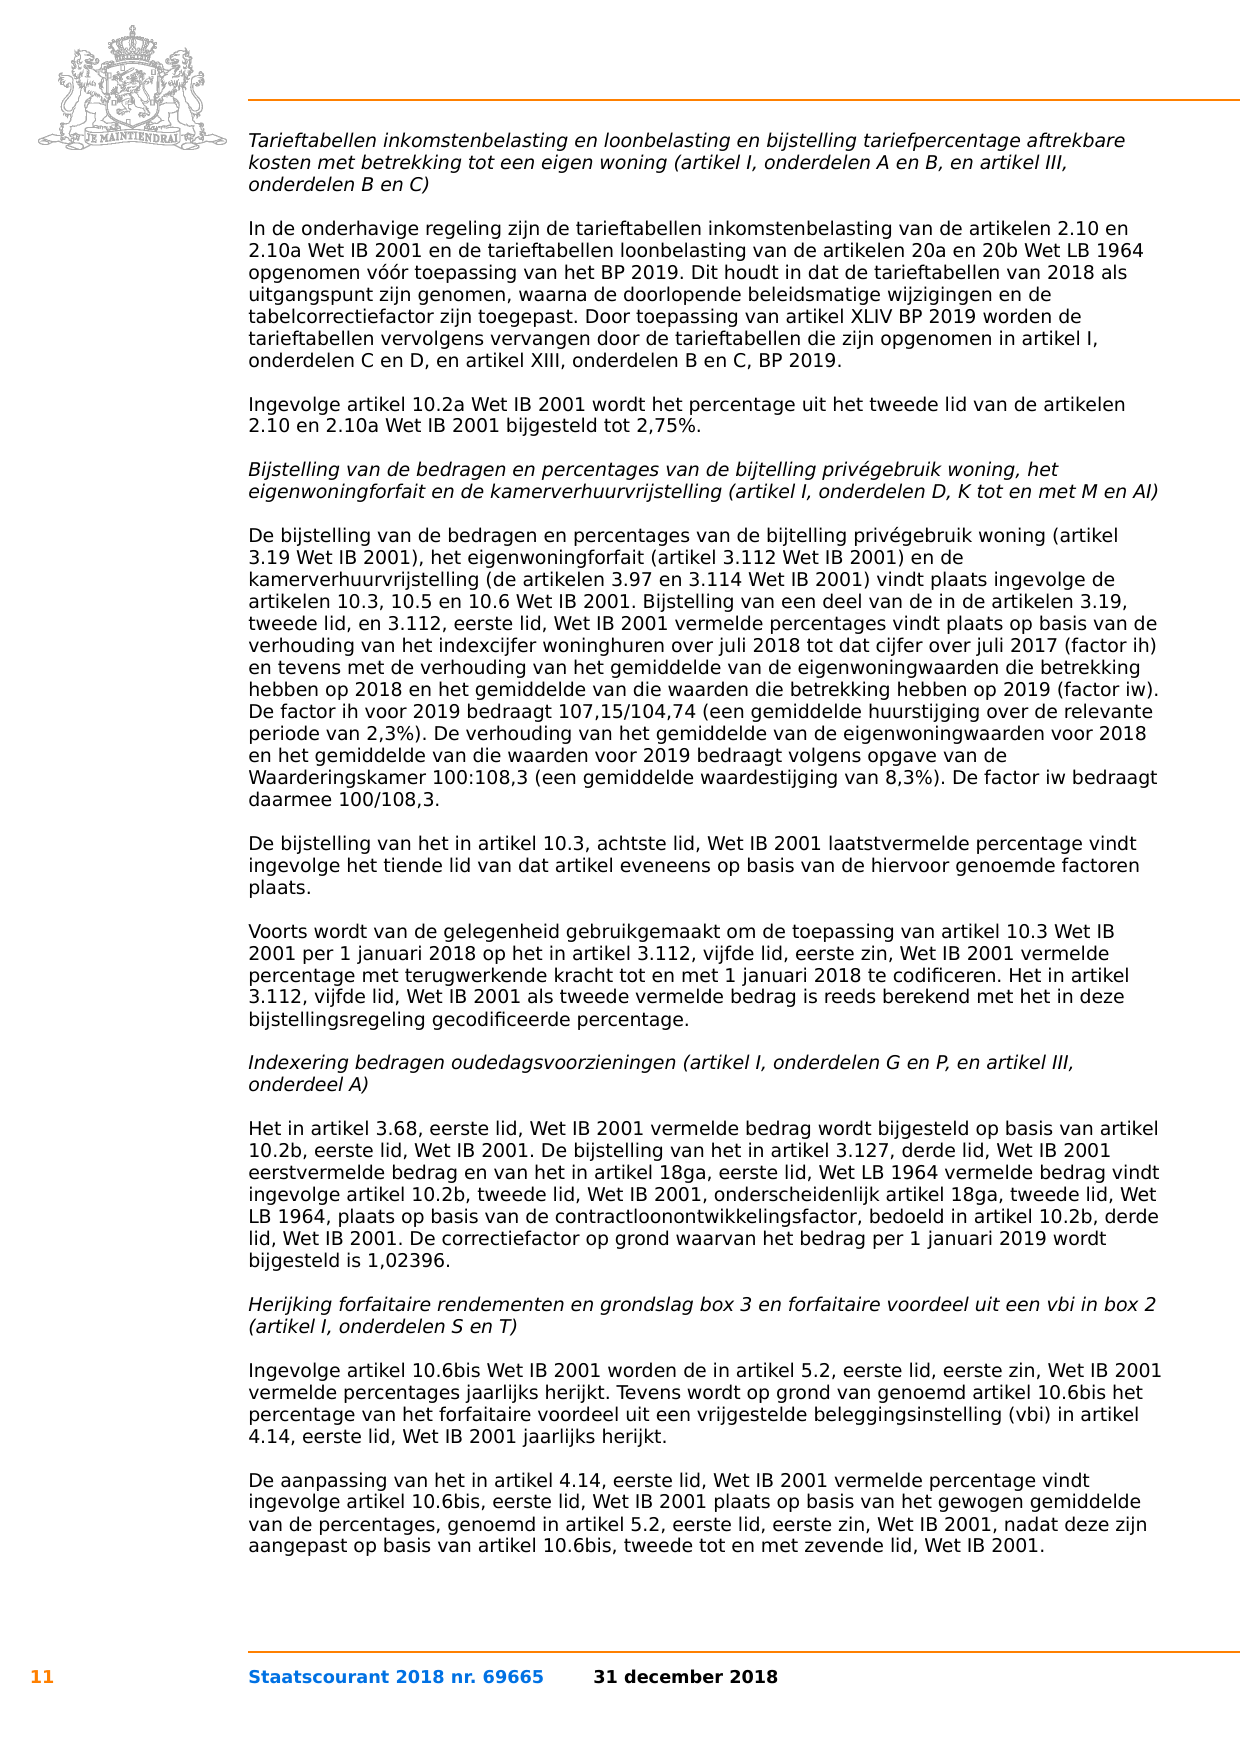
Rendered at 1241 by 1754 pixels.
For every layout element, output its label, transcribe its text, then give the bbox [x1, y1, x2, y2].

subtitle Indexering bedragen oudedagsvoorzieningen (artikel I, onderdelen G en P, en artikel III, onderdeel A) [248, 1052, 1163, 1096]
text Het in artikel 3.68, eerste lid, Wet IB 2001 vermelde bedrag wordt bijgesteld op basis van artikel 10.2b, eerste lid, Wet IB 2001. De bijstelling van het in artikel 3.127, derde lid, Wet IB 2001 eerstvermelde bedrag en van het in artikel 18ga, eerste lid, Wet LB 1964 vermelde bedrag vindt ingevolge artikel 10.2b, tweede lid, Wet IB 2001, onderscheidenlijk artikel 18ga, tweede lid, Wet LB 1964, plaats op basis van de contractloonontwikkelingsfactor, bedoeld in artikel 10.2b, derde lid, Wet IB 2001. De correctiefactor op grond waarvan het bedrag per 1 januari 2019 wordt bijgesteld is 1,02396. [248, 1118, 1163, 1272]
text Ingevolge artikel 10.2a Wet IB 2001 wordt het percentage uit het tweede lid van de artikelen 2.10 en 2.10a Wet IB 2001 bijgesteld tot 2,75%. [248, 393, 1163, 437]
text De aanpassing van het in artikel 4.14, eerste lid, Wet IB 2001 vermelde percentage vindt ingevolge artikel 10.6bis, eerste lid, Wet IB 2001 plaats op basis van het gewogen gemiddelde van de percentages, genoemd in artikel 5.2, eerste lid, eerste zin, Wet IB 2001, nadat deze zijn aangepast op basis van artikel 10.6bis, tweede tot en met zevende lid, Wet IB 2001. [248, 1469, 1163, 1557]
subtitle Bijstelling van de bedragen en percentages van de bijtelling privégebruik woning, het eigenwoningforfait en de kamerverhuurvrijstelling (artikel I, onderdelen D, K tot en met M en AI) [248, 459, 1163, 503]
subtitle Herijking forfaitaire rendementen en grondslag box 3 en forfaitaire voordeel uit een vbi in box 2 (artikel I, onderdelen S en T) [248, 1294, 1163, 1338]
text Voorts wordt van de gelegenheid gebruikgemaakt om de toepassing van artikel 10.3 Wet IB 2001 per 1 januari 2018 op het in artikel 3.112, vijfde lid, eerste zin, Wet IB 2001 vermelde percentage met terugwerkende kracht tot en met 1 januari 2018 te codificeren. Het in artikel 3.112, vijfde lid, Wet IB 2001 als tweede vermelde bedrag is reeds berekend met het in deze bijstellingsregeling gecodificeerde percentage. [248, 921, 1163, 1030]
text In de onderhavige regeling zijn de tarieftabellen inkomstenbelasting van de artikelen 2.10 en 2.10a Wet IB 2001 en de tarieftabellen loonbelasting van de artikelen 20a en 20b Wet LB 1964 opgenomen vóór toepassing van het BP 2019. Dit houdt in dat de tarieftabellen van 2018 als uitgangspunt zijn genomen, waarna de doorlopende beleidsmatige wijzigingen en de tabelcorrectiefactor zijn toegepast. Door toepassing van artikel XLIV BP 2019 worden de tarieftabellen vervolgens vervangen door de tarieftabellen die zijn opgenomen in artikel I, onderdelen C en D, en artikel XIII, onderdelen B en C, BP 2019. [248, 218, 1163, 372]
text De bijstelling van het in artikel 10.3, achtste lid, Wet IB 2001 laatstvermelde percentage vindt ingevolge het tiende lid van dat artikel eveneens op basis van de hiervoor genoemde factoren plaats. [248, 833, 1163, 899]
text De bijstelling van de bedragen en percentages van de bijtelling privégebruik woning (artikel 3.19 Wet IB 2001), het eigenwoningforfait (artikel 3.112 Wet IB 2001) en de kamerverhuurvrijstelling (de artikelen 3.97 en 3.114 Wet IB 2001) vindt plaats ingevolge de artikelen 10.3, 10.5 en 10.6 Wet IB 2001. Bijstelling van een deel van de in de artikelen 3.19, tweede lid, en 3.112, eerste lid, Wet IB 2001 vermelde percentages vindt plaats op basis van de verhouding van het indexcijfer woninghuren over juli 2018 tot dat cijfer over juli 2017 (factor ih) en tevens met de verhouding van het gemiddelde van de eigenwoningwaarden die betrekking hebben op 2018 en het gemiddelde van die waarden die betrekking hebben op 2019 (factor iw). De factor ih voor 2019 bedraagt 107,15/104,74 (een gemiddelde huurstijging over de relevante periode van 2,3%). De verhouding van het gemiddelde van de eigenwoningwaarden voor 2018 en het gemiddelde van die waarden voor 2019 bedraagt volgens opgave van de Waarderingskamer 100:108,3 (een gemiddelde waardestijging van 8,3%). De factor iw bedraagt daarmee 100/108,3. [248, 525, 1163, 811]
text Ingevolge artikel 10.6bis Wet IB 2001 worden de in artikel 5.2, eerste lid, eerste zin, Wet IB 2001 vermelde percentages jaarlijks herijkt. Tevens wordt op grond van genoemd artikel 10.6bis het percentage van het forfaitaire voordeel uit een vrijgestelde beleggingsinstelling (vbi) in artikel 4.14, eerste lid, Wet IB 2001 jaarlijks herijkt. [248, 1360, 1163, 1448]
picture [38, 25, 227, 150]
subtitle Tarieftabellen inkomstenbelasting en loonbelasting en bijstelling tariefpercentage aftrekbare kosten met betrekking tot een eigen woning (artikel I, onderdelen A en B, en artikel III, onderdelen B en C) [248, 130, 1163, 196]
